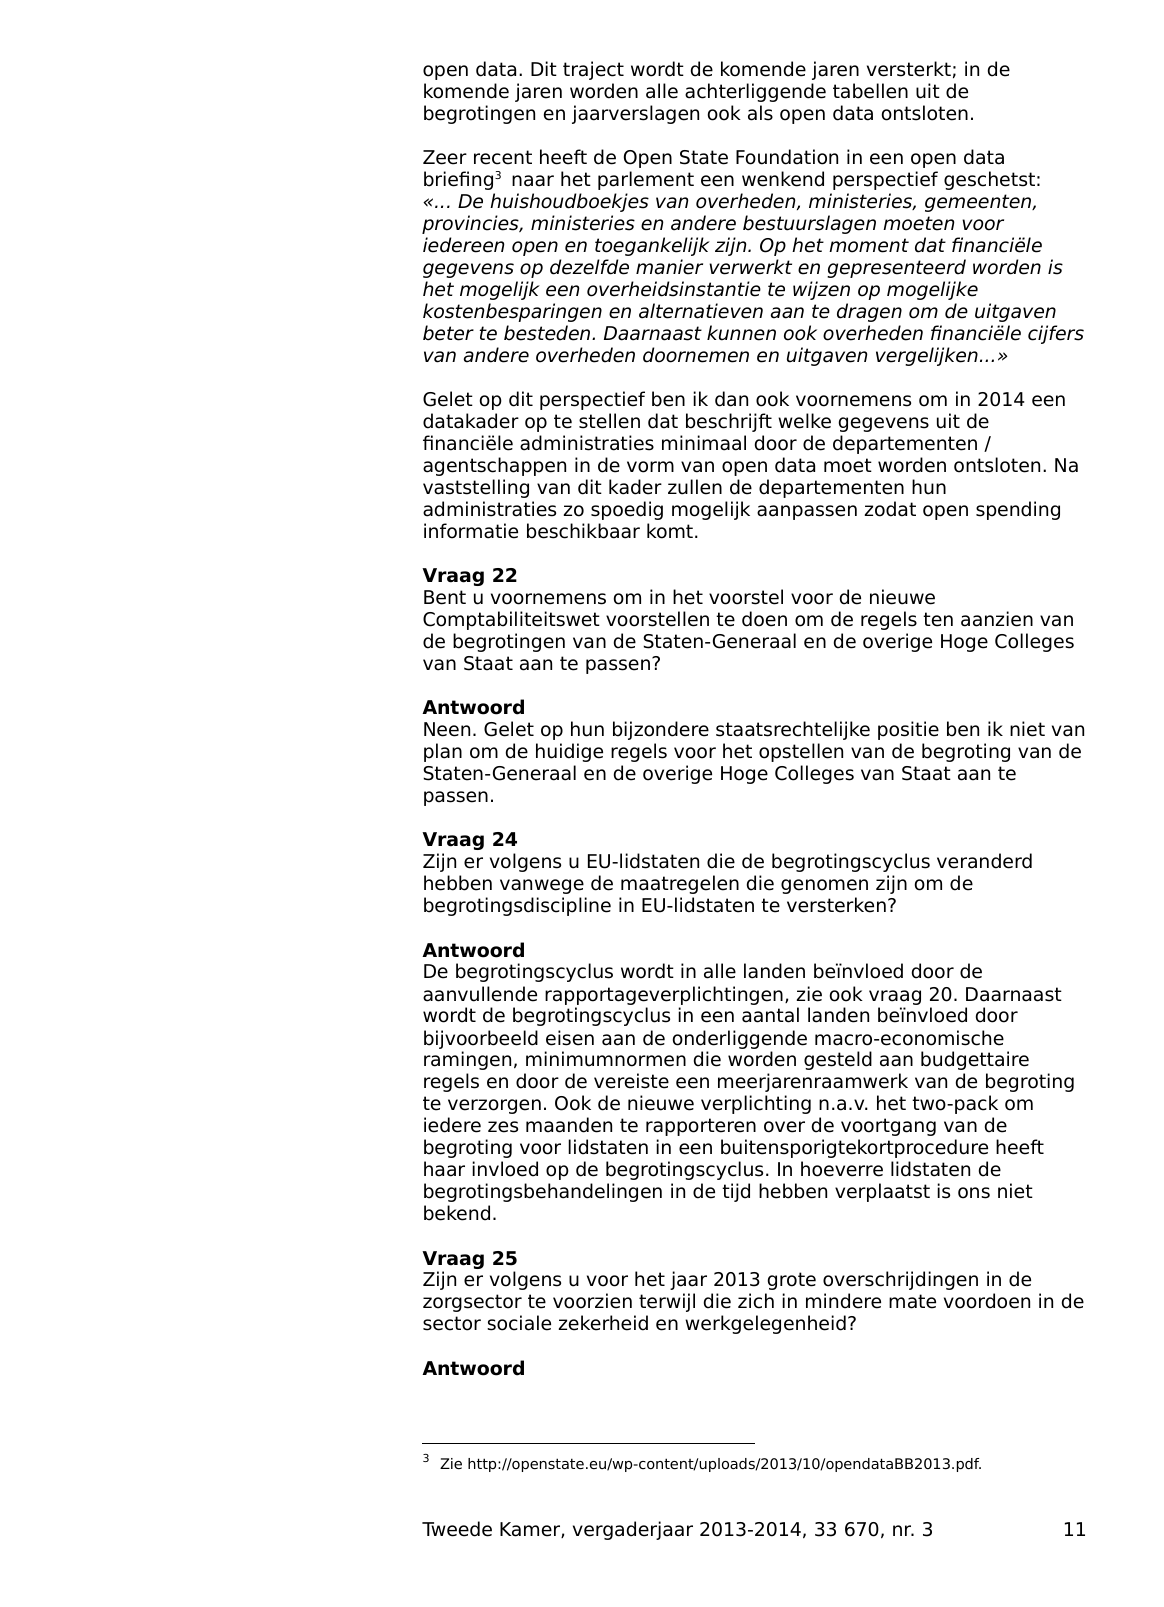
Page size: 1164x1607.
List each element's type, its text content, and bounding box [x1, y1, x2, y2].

text Zijn er volgens u voor het jaar 2013 grote overschrijdingen in de zorgsector te voorzien terwijl die zich in mindere mate voordoen in de sector sociale zekerheid en werkgelegenheid? [422, 1269, 1087, 1335]
text Bent u voornemens om in het voorstel voor de nieuwe Comptabiliteitswet voorstellen te doen om de regels ten aanzien van de begrotingen van de Staten-Generaal en de overige Hoge Colleges van Staat aan te passen? [422, 587, 1087, 675]
text Gelet op dit perspectief ben ik dan ook voornemens om in 2014 een datakader op te stellen dat beschrijft welke gegevens uit de financiële administraties minimaal door de departementen / agentschappen in de vorm van open data moet worden ontsloten. Na vaststelling van dit kader zullen de departementen hun administraties zo spoedig mogelijk aanpassen zodat open spending informatie beschikbaar komt. [422, 389, 1087, 543]
text Antwoord [422, 939, 1087, 961]
text Vraag 22 [422, 565, 1087, 587]
text Zie http://openstate.eu/wp-content/uploads/2013/10/opendataBB2013.pdf. [422, 1452, 1087, 1474]
text Vraag 25 [422, 1247, 1087, 1269]
text Vraag 24 [422, 829, 1087, 851]
text Antwoord [422, 1357, 1087, 1379]
text Antwoord [422, 697, 1087, 719]
text open data. Dit traject wordt de komende jaren versterkt; in de komende jaren worden alle achterliggende tabellen uit de begrotingen en jaarverslagen ook als open data ontsloten. [422, 59, 1087, 125]
text Zijn er volgens u EU-lidstaten die de begrotingscyclus veranderd hebben vanwege de maatregelen die genomen zijn om de begrotingsdiscipline in EU-lidstaten te versterken? [422, 851, 1087, 917]
text Zeer recent heeft de Open State Foundation in een open data briefing naar het parlement een wenkend perspectief geschetst: [422, 147, 1087, 191]
text «... De huishoudboekjes van overheden, ministeries, gemeenten, provincies, ministeries en andere bestuurslagen moeten voor iedereen open en toegankelijk zijn. Op het moment dat financiële gegevens op dezelfde manier verwerkt en gepresenteerd worden is het mogelijk een overheidsinstantie te wijzen op mogelijke kostenbesparingen en alternatieven aan te dragen om de uitgaven beter te besteden. Daarnaast kunnen ook overheden financiële cijfers van andere overheden doornemen en uitgaven vergelijken...» [422, 191, 1087, 367]
text De begrotingscyclus wordt in alle landen beïnvloed door de aanvullende rapportageverplichtingen, zie ook vraag 20. Daarnaast wordt de begrotingscyclus in een aantal landen beïnvloed door bijvoorbeeld eisen aan de onderliggende macro-economische ramingen, minimumnormen die worden gesteld aan budgettaire regels en door de vereiste een meerjarenraamwerk van de begroting te verzorgen. Ook de nieuwe verplichting n.a.v. het two-pack om iedere zes maanden te rapporteren over de voortgang van de begroting voor lidstaten in een buitensporigtekortprocedure heeft haar invloed op de begrotingscyclus. In hoeverre lidstaten de begrotingsbehandelingen in de tijd hebben verplaatst is ons niet bekend. [422, 961, 1087, 1225]
text Neen. Gelet op hun bijzondere staatsrechtelijke positie ben ik niet van plan om de huidige regels voor het opstellen van de begroting van de Staten-Generaal en de overige Hoge Colleges van Staat aan te passen. [422, 719, 1087, 807]
